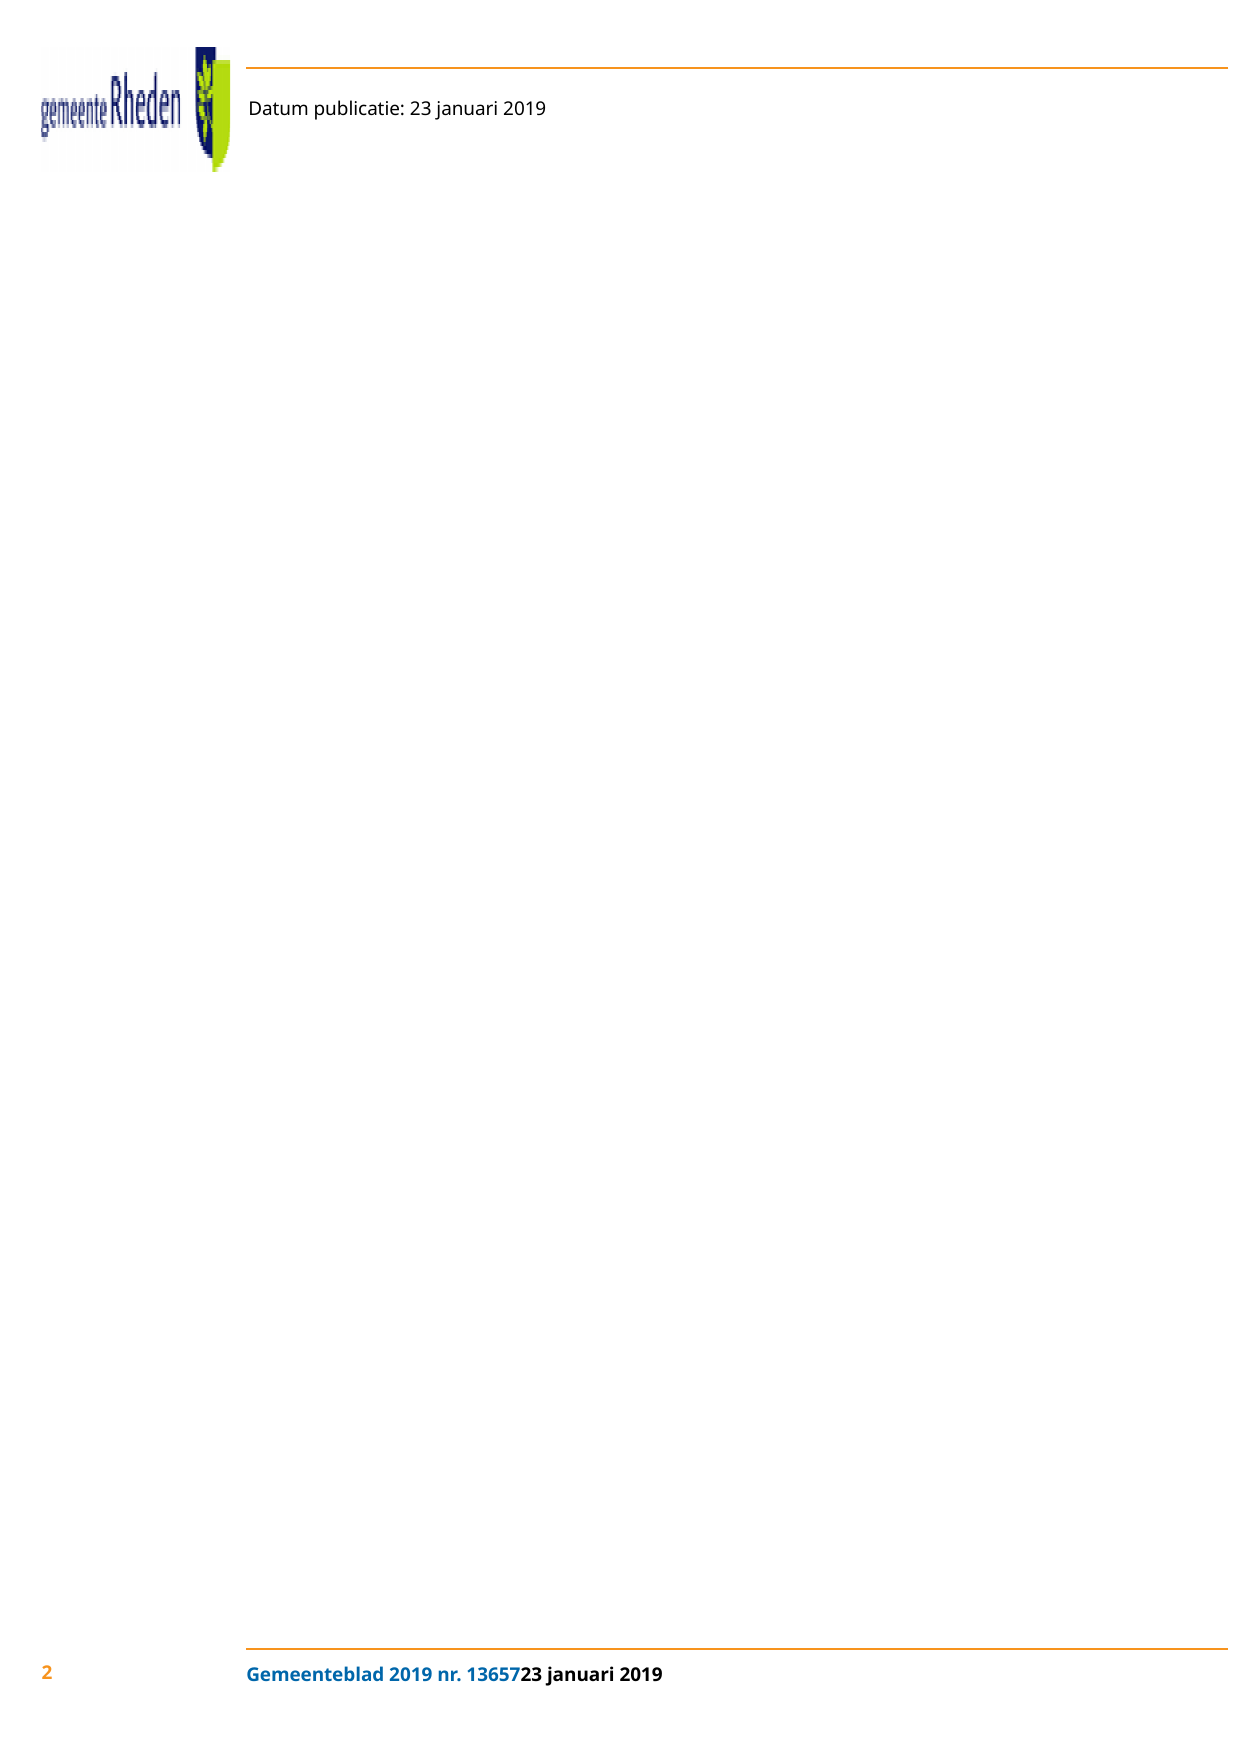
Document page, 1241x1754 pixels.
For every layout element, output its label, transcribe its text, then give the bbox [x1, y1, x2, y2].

text Datum publicatie: 23 januari 2019 [248, 95, 1152, 121]
picture [41, 47, 231, 172]
